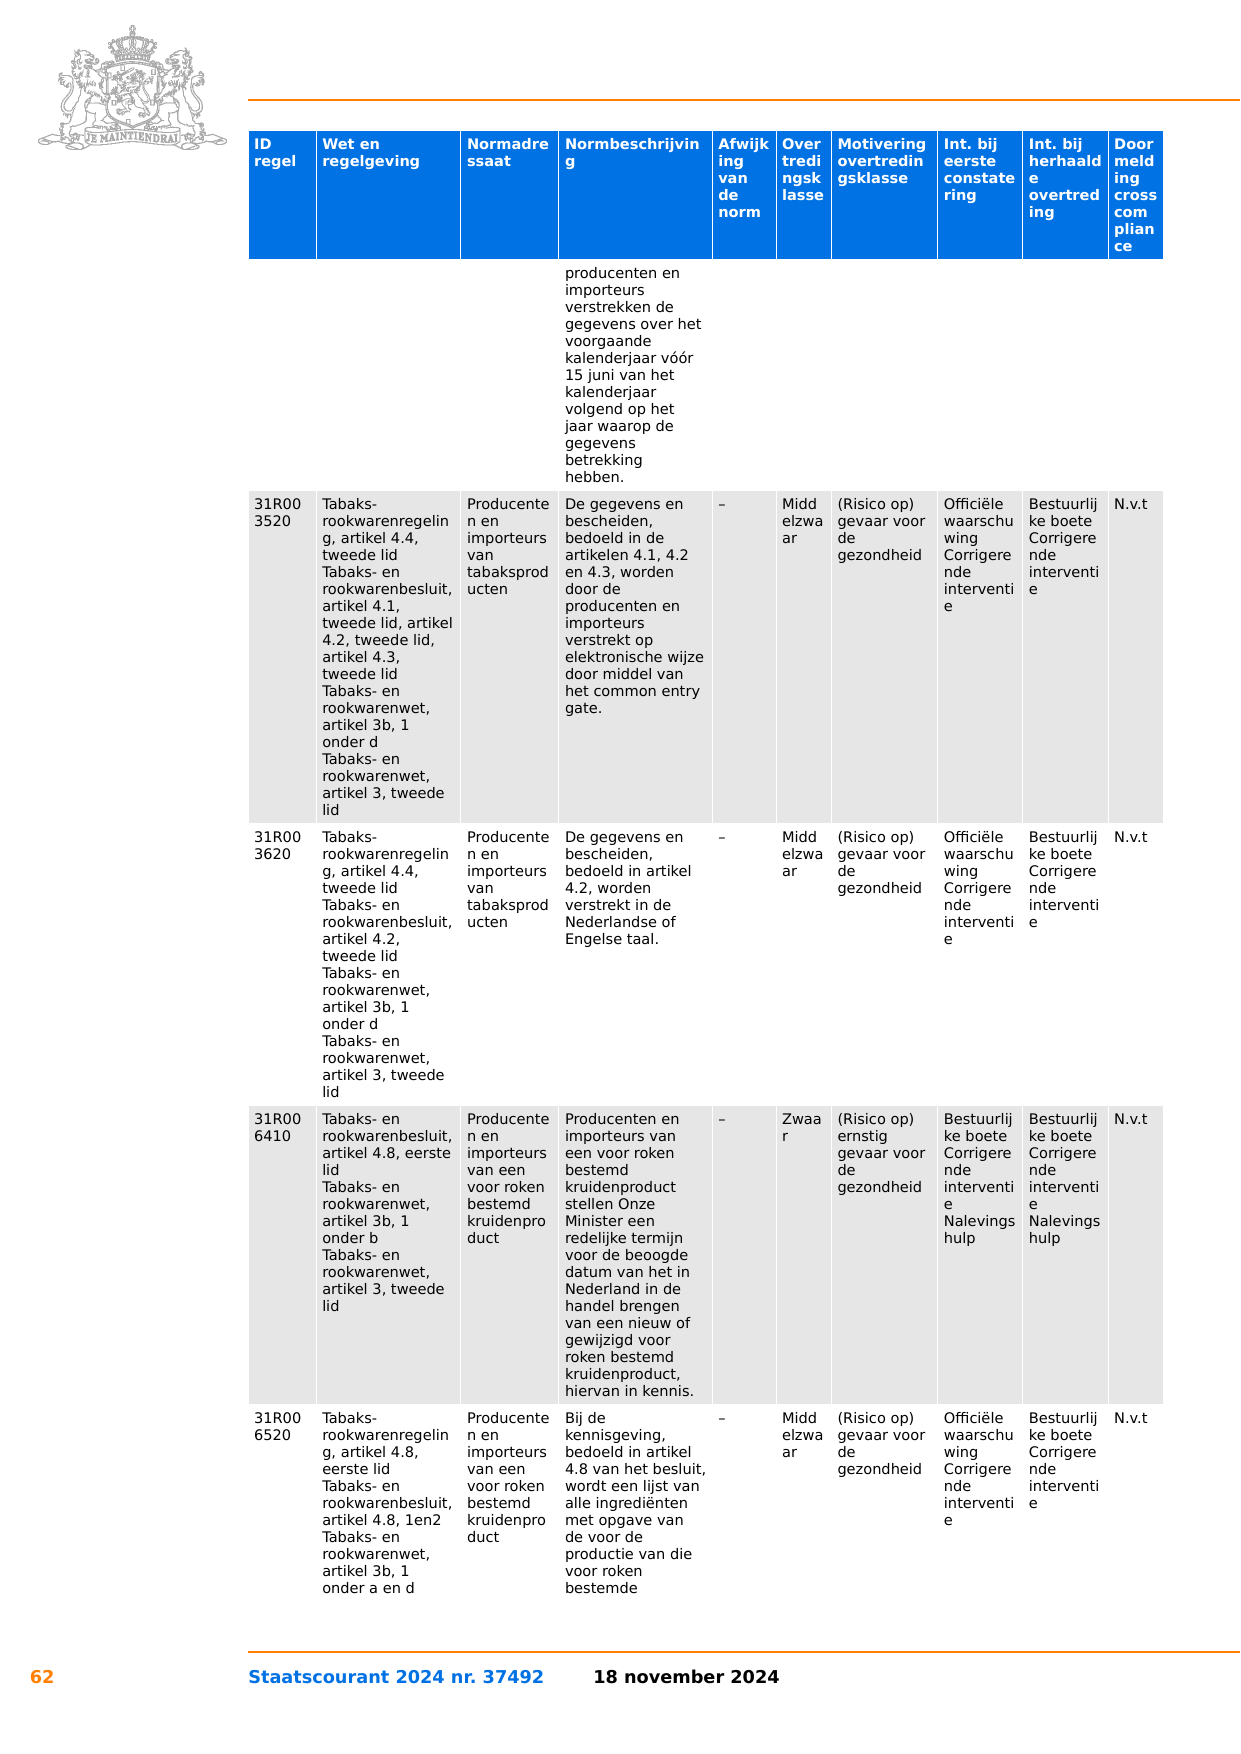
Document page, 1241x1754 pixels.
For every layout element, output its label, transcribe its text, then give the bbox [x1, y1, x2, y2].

table_cell N.v.t [1109, 824, 1163, 1105]
table_header ID regel [249, 131, 316, 259]
table_cell Bestuurlijke boete Corrigerende interventie Nalevingshulp [1023, 1106, 1108, 1404]
table_cell De gegevens en bescheiden, bedoeld in artikel 4.2, worden verstrekt in de Nederlandse of Engelse taal. [559, 824, 712, 1105]
table_cell Producenten en importeurs van een voor roken bestemd kruidenproduct [461, 1406, 558, 1602]
table_cell N.v.t [1109, 1406, 1163, 1602]
table_cell 31R006520 [249, 1406, 316, 1602]
table_header Int. bij herhaalde overtreding [1023, 131, 1108, 259]
table_cell Bij de kennisgeving, bedoeld in artikel 4.8 van het besluit, wordt een lijst van alle ingrediënten met opgave van de voor de productie van die voor roken bestemde [559, 1406, 712, 1602]
table_cell Officiële waarschuwing Corrigerende interventie [938, 491, 1022, 823]
table_cell – [713, 1406, 776, 1602]
table_cell (Risico op) gevaar voor de gezondheid [832, 824, 937, 1105]
table_header Afwijking van de norm [713, 131, 776, 259]
table_header Wet en regelgeving [317, 131, 460, 259]
table_cell De gegevens en bescheiden, bedoeld in de artikelen 4.1, 4.2 en 4.3, worden door de producenten en importeurs verstrekt op elektronische wijze door middel van het common entry gate. [559, 491, 712, 823]
table_cell 31R006410 [249, 1106, 316, 1404]
table_cell 31R003520 [249, 491, 316, 823]
table_cell Bestuurlijke boete Corrigerende interventie [1023, 491, 1108, 823]
table_cell [1023, 260, 1108, 490]
table_cell [249, 260, 316, 490]
table_cell Producenten en importeurs van een voor roken bestemd kruidenproduct [461, 1106, 558, 1404]
table_cell [713, 260, 776, 490]
table_cell (Risico op) ernstig gevaar voor de gezondheid [832, 1106, 937, 1404]
table_cell Tabaks- rookwarenregeling, artikel 4.8, eerste lid Tabaks- en rookwarenbesluit, artikel 4.8, 1en2 Tabaks- en rookwarenwet, artikel 3b, 1 onder a en d [317, 1406, 460, 1602]
table_cell (Risico op) gevaar voor de gezondheid [832, 491, 937, 823]
table_cell Tabaks- rookwarenregeling, artikel 4.4, tweede lid Tabaks- en rookwarenbesluit, artikel 4.1, tweede lid, artikel 4.2, tweede lid, artikel 4.3, tweede lid Tabaks- en rookwarenwet, artikel 3b, 1 onder d Tabaks- en rookwarenwet, artikel 3, tweede lid [317, 491, 460, 823]
table_cell Tabaks- rookwarenregeling, artikel 4.4, tweede lid Tabaks- en rookwarenbesluit, artikel 4.2, tweede lid Tabaks- en rookwarenwet, artikel 3b, 1 onder d Tabaks- en rookwarenwet, artikel 3, tweede lid [317, 824, 460, 1105]
table_header Doormelding cross compliance [1109, 131, 1163, 259]
table_cell Bestuurlijke boete Corrigerende interventie [1023, 1406, 1108, 1602]
table_cell 31R003620 [249, 824, 316, 1105]
table_cell [317, 260, 460, 490]
table_cell [461, 260, 558, 490]
table_cell [832, 260, 937, 490]
table_cell Producenten en importeurs van tabaksproducten [461, 491, 558, 823]
table_cell Middelzwaar [777, 824, 831, 1105]
table_cell Bestuurlijke boete Corrigerende interventie Nalevingshulp [938, 1106, 1022, 1404]
table_cell Middelzwaar [777, 1406, 831, 1602]
table_header Int. bij eerste constatering [938, 131, 1022, 259]
table_cell Officiële waarschuwing Corrigerende interventie [938, 824, 1022, 1105]
table_header Normbeschrijving [559, 131, 712, 259]
table_header Overtredingsklasse [777, 131, 831, 259]
table_cell N.v.t [1109, 491, 1163, 823]
table_cell Tabaks- en rookwarenbesluit, artikel 4.8, eerste lid Tabaks- en rookwarenwet, artikel 3b, 1 onder b Tabaks- en rookwarenwet, artikel 3, tweede lid [317, 1106, 460, 1404]
table_cell Middelzwaar [777, 491, 831, 823]
table_cell – [713, 491, 776, 823]
table_cell [1109, 260, 1163, 490]
table_cell Producenten en importeurs van tabaksproducten [461, 824, 558, 1105]
table_cell (Risico op) gevaar voor de gezondheid [832, 1406, 937, 1602]
table_cell – [713, 824, 776, 1105]
table_cell Zwaar [777, 1106, 831, 1404]
table_cell N.v.t [1109, 1106, 1163, 1404]
table_cell – [713, 1106, 776, 1404]
table_cell producenten en importeurs verstrekken de gegevens over het voorgaande kalenderjaar vóór 15 juni van het kalenderjaar volgend op het jaar waarop de gegevens betrekking hebben. [559, 260, 712, 490]
table_cell Producenten en importeurs van een voor roken bestemd kruidenproduct stellen Onze Minister een redelijke termijn voor de beoogde datum van het in Nederland in de handel brengen van een nieuw of gewijzigd voor roken bestemd kruidenproduct, hiervan in kennis. [559, 1106, 712, 1404]
table_cell [938, 260, 1022, 490]
table_cell Bestuurlijke boete Corrigerende interventie [1023, 824, 1108, 1105]
table_header Motivering overtredingsklasse [832, 131, 937, 259]
table_cell Officiële waarschuwing Corrigerende interventie [938, 1406, 1022, 1602]
table_header Normadressaat [461, 131, 558, 259]
table_cell [777, 260, 831, 490]
picture [38, 25, 227, 150]
